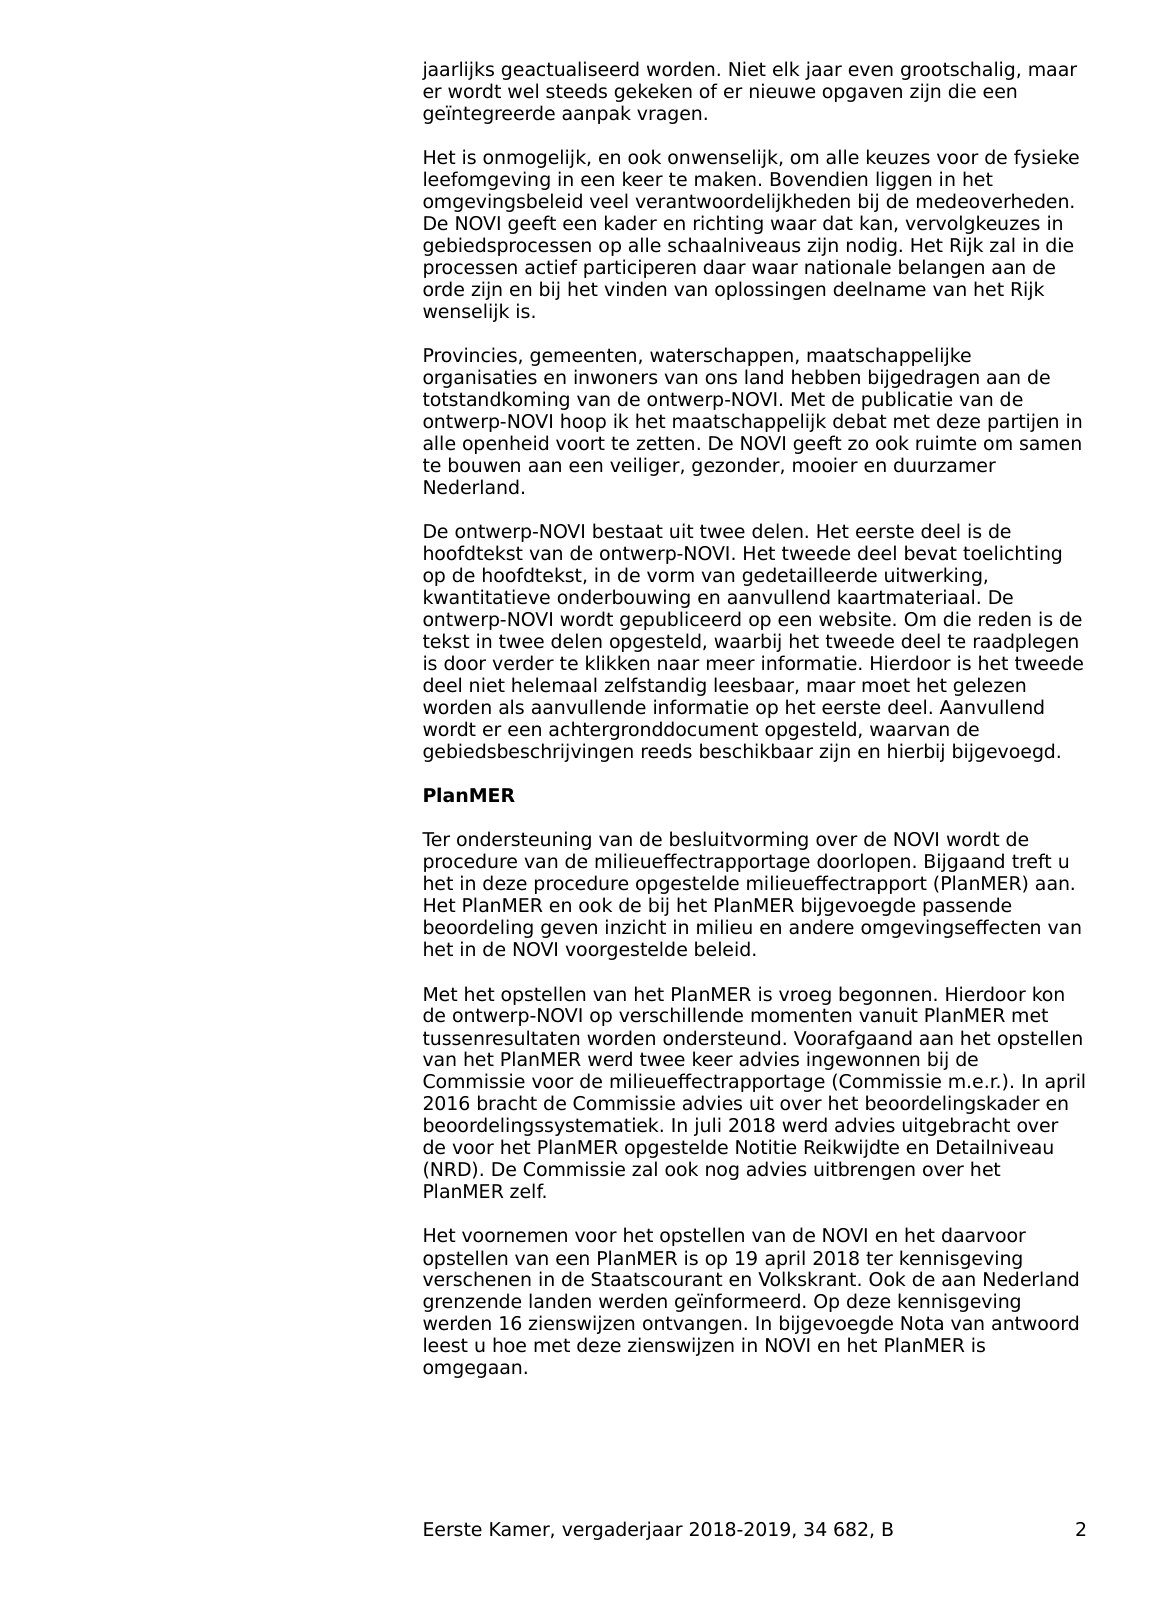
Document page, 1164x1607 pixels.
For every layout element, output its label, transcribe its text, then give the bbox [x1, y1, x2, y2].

text De ontwerp-NOVI bestaat uit twee delen. Het eerste deel is de hoofdtekst van de ontwerp-NOVI. Het tweede deel bevat toelichting op de hoofdtekst, in de vorm van gedetailleerde uitwerking, kwantitatieve onderbouwing en aanvullend kaartmateriaal. De ontwerp-NOVI wordt gepubliceerd op een website. Om die reden is de tekst in twee delen opgesteld, waarbij het tweede deel te raadplegen is door verder te klikken naar meer informatie. Hierdoor is het tweede deel niet helemaal zelfstandig leesbaar, maar moet het gelezen worden als aanvullende informatie op het eerste deel. Aanvullend wordt er een achtergronddocument opgesteld, waarvan de gebiedsbeschrijvingen reeds beschikbaar zijn en hierbij bijgevoegd. [422, 521, 1087, 763]
text Het voornemen voor het opstellen van de NOVI en het daarvoor opstellen van een PlanMER is op 19 april 2018 ter kennisgeving verschenen in de Staatscourant en Volkskrant. Ook de aan Nederland grenzende landen werden geïnformeerd. Op deze kennisgeving werden 16 zienswijzen ontvangen. In bijgevoegde Nota van antwoord leest u hoe met deze zienswijzen in NOVI en het PlanMER is omgegaan. [422, 1225, 1087, 1379]
text Het is onmogelijk, en ook onwenselijk, om alle keuzes voor de fysieke leefomgeving in een keer te maken. Bovendien liggen in het omgevingsbeleid veel verantwoordelijkheden bij de medeoverheden. De NOVI geeft een kader en richting waar dat kan, vervolgkeuzes in gebiedsprocessen op alle schaalniveaus zijn nodig. Het Rijk zal in die processen actief participeren daar waar nationale belangen aan de orde zijn en bij het vinden van oplossingen deelname van het Rijk wenselijk is. [422, 147, 1087, 323]
text Provincies, gemeenten, waterschappen, maatschappelijke organisaties en inwoners van ons land hebben bijgedragen aan de totstandkoming van de ontwerp-NOVI. Met de publicatie van de ontwerp-NOVI hoop ik het maatschappelijk debat met deze partijen in alle openheid voort te zetten. De NOVI geeft zo ook ruimte om samen te bouwen aan een veiliger, gezonder, mooier en duurzamer Nederland. [422, 345, 1087, 499]
text Ter ondersteuning van de besluitvorming over de NOVI wordt de procedure van de milieueffectrapportage doorlopen. Bijgaand treft u het in deze procedure opgestelde milieueffectrapport (PlanMER) aan. Het PlanMER en ook de bij het PlanMER bijgevoegde passende beoordeling geven inzicht in milieu en andere omgevingseffecten van het in de NOVI voorgestelde beleid. [422, 829, 1087, 961]
text Met het opstellen van het PlanMER is vroeg begonnen. Hierdoor kon de ontwerp-NOVI op verschillende momenten vanuit PlanMER met tussenresultaten worden ondersteund. Voorafgaand aan het opstellen van het PlanMER werd twee keer advies ingewonnen bij de Commissie voor de milieueffectrapportage (Commissie m.e.r.). In april 2016 bracht de Commissie advies uit over het beoordelingskader en beoordelingssystematiek. In juli 2018 werd advies uitgebracht over de voor het PlanMER opgestelde Notitie Reikwijdte en Detailniveau (NRD). De Commissie zal ook nog advies uitbrengen over het PlanMER zelf. [422, 983, 1087, 1203]
text jaarlijks geactualiseerd worden. Niet elk jaar even grootschalig, maar er wordt wel steeds gekeken of er nieuwe opgaven zijn die een geïntegreerde aanpak vragen. [422, 59, 1087, 125]
subtitle PlanMER [422, 785, 1087, 807]
